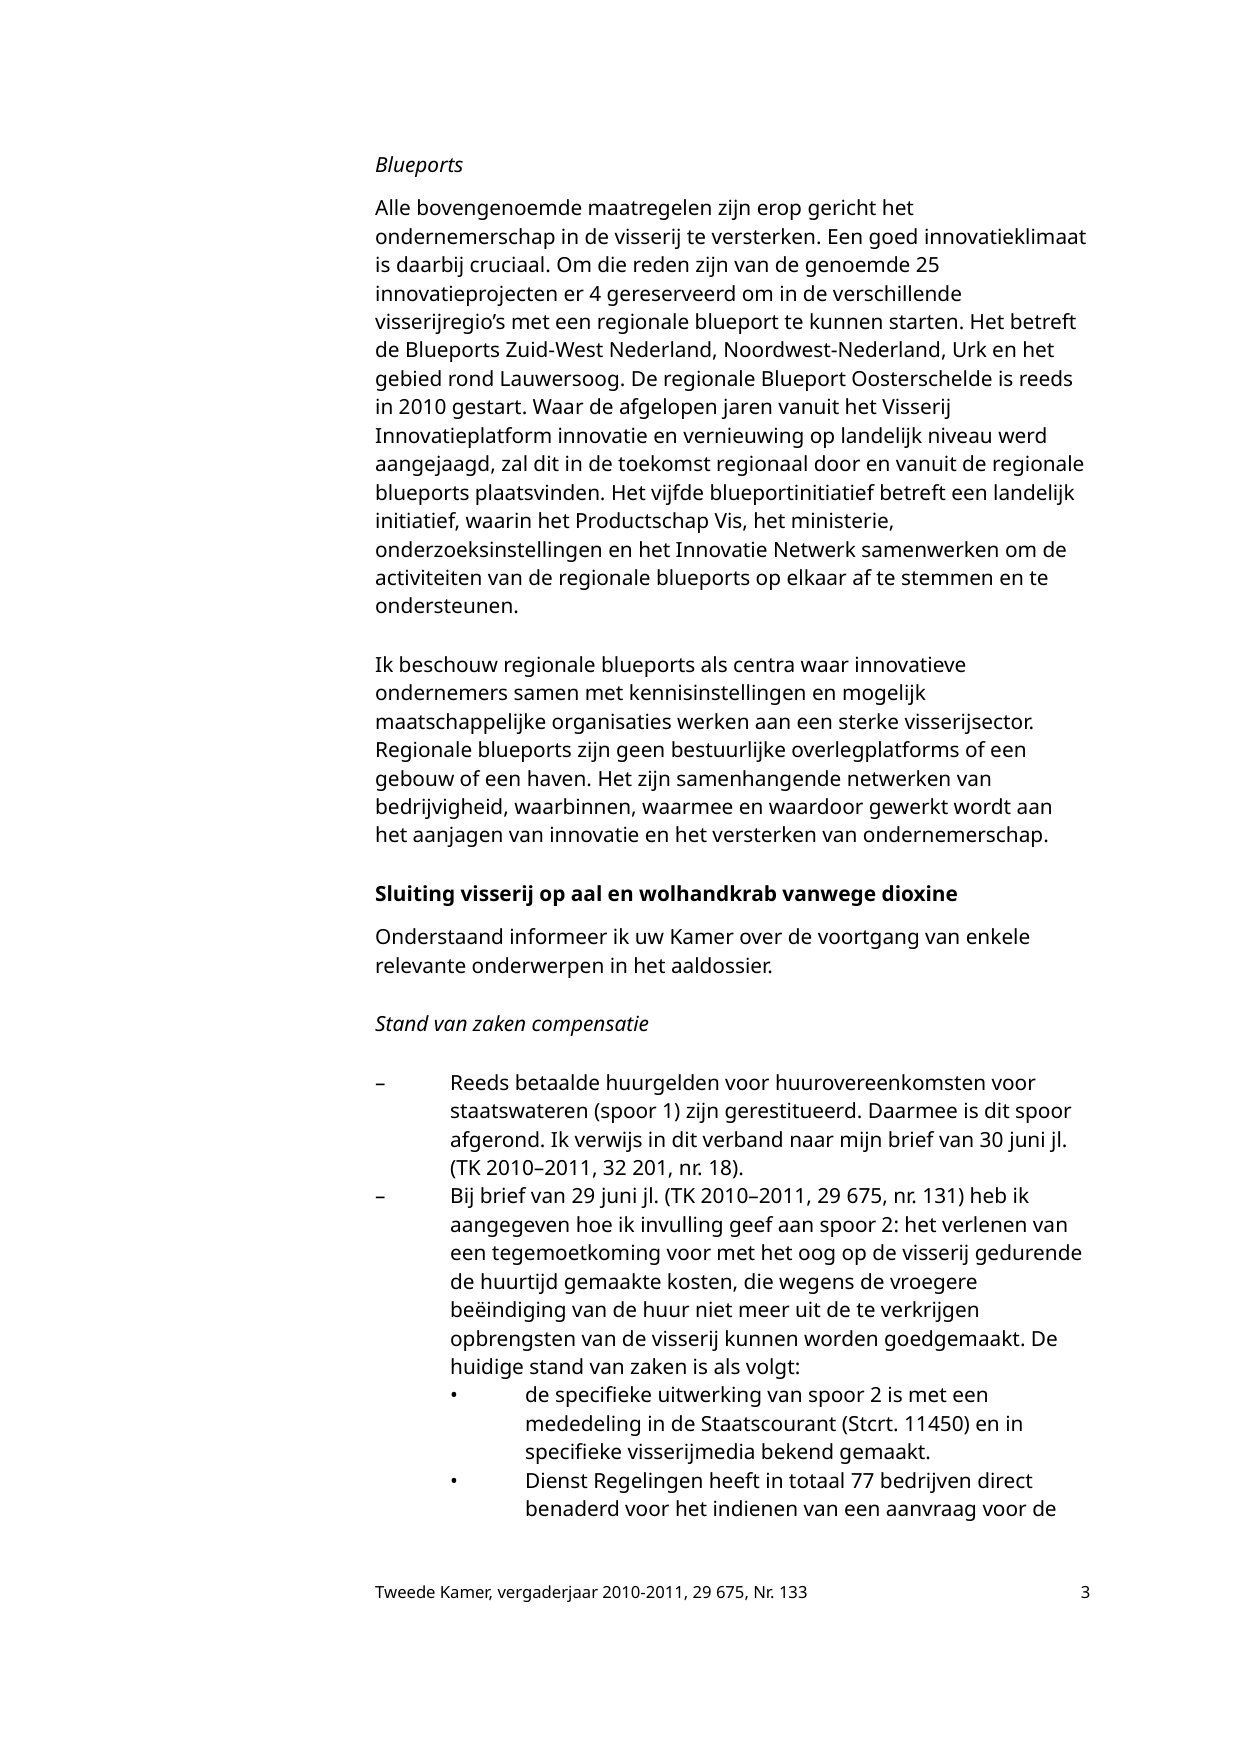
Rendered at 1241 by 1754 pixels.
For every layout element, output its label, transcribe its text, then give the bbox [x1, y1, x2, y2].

list Dienst Regelingen heeft in totaal 77 bedrijven direct benaderd voor het indienen van een aanvraag voor de [450, 1466, 1090, 1523]
text Sluiting visserij op aal en wolhandkrab vanwege dioxine [375, 879, 1090, 907]
text Alle bovengenoemde maatregelen zijn erop gericht het ondernemerschap in de visserij te versterken. Een goed innovatieklimaat is daarbij cruciaal. Om die reden zijn van de genoemde 25 innovatieprojecten er 4 gereserveerd om in de verschillende visserijregio’s met een regionale blueport te kunnen starten. Het betreft de Blueports Zuid-West Nederland, Noordwest-Nederland, Urk en het gebied rond Lauwersoog. De regionale Blueport Oosterschelde is reeds in 2010 gestart. Waar de afgelopen jaren vanuit het Visserij Innovatieplatform innovatie en vernieuwing op landelijk niveau werd aangejaagd, zal dit in de toekomst regionaal door en vanuit de regionale blueports plaatsvinden. Het vijfde blueportinitiatief betreft een landelijk initiatief, waarin het Productschap Vis, het ministerie, onderzoeksinstellingen en het Innovatie Netwerk samenwerken om de activiteiten van de regionale blueports op elkaar af te stemmen en te ondersteunen. [375, 193, 1090, 620]
text Stand van zaken compensatie [375, 1009, 1090, 1038]
text Onderstaand informeer ik uw Kamer over de voortgang van enkele relevante onderwerpen in het aaldossier. [375, 922, 1090, 979]
text Blueports [375, 150, 1090, 178]
list Reeds betaalde huurgelden voor huurovereenkomsten voor staatswateren (spoor 1) zijn gerestitueerd. Daarmee is dit spoor afgerond. Ik verwijs in dit verband naar mijn brief van 30 juni jl. (TK 2010–2011, 32 201, nr. 18). [375, 1068, 1090, 1182]
list Bij brief van 29 juni jl. (TK 2010–2011, 29 675, nr. 131) heb ik aangegeven hoe ik invulling geef aan spoor 2: het verlenen van een tegemoetkoming voor met het oog op de visserij gedurende de huurtijd gemaakte kosten, die wegens de vroegere beëindiging van de huur niet meer uit de te verkrijgen opbrengsten van de visserij kunnen worden goedgemaakt. De huidige stand van zaken is als volgt: [375, 1182, 1090, 1381]
text Ik beschouw regionale blueports als centra waar innovatieve ondernemers samen met kennisinstellingen en mogelijk maatschappelijke organisaties werken aan een sterke visserijsector. Regionale blueports zijn geen bestuurlijke overlegplatforms of een gebouw of een haven. Het zijn samenhangende netwerken van bedrijvigheid, waarbinnen, waarmee en waardoor gewerkt wordt aan het aanjagen van innovatie en het versterken van ondernemerschap. [375, 650, 1090, 849]
list de specifieke uitwerking van spoor 2 is met een mededeling in de Staatscourant (Stcrt. 11450) en in specifieke visserijmedia bekend gemaakt. [450, 1381, 1090, 1466]
